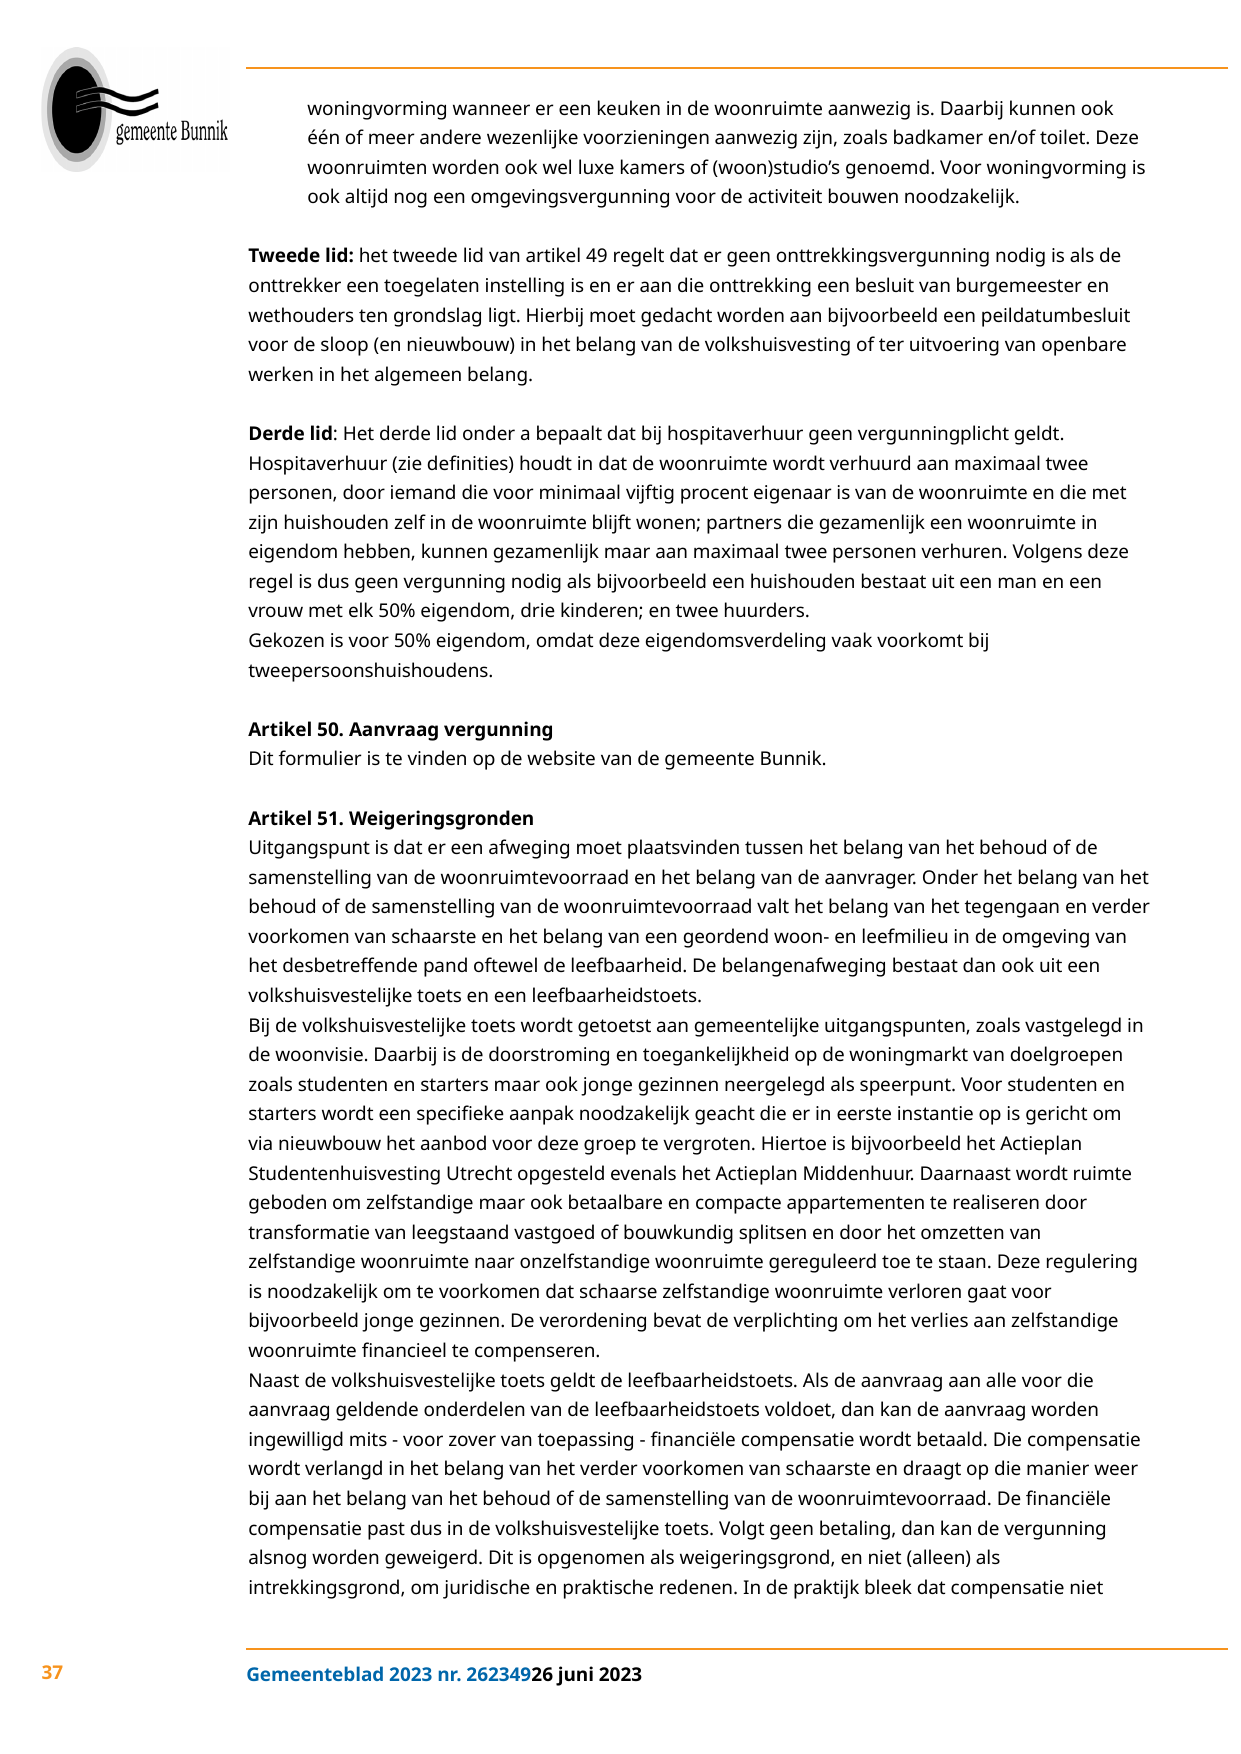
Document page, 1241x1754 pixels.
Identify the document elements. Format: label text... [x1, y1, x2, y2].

text Artikel 50. Aanvraag vergunning [248, 716, 1152, 742]
text Gekozen is voor 50% eigendom, omdat deze eigendomsverdeling vaak voorkomt bij tweepersoonshuishoudens. [248, 627, 1152, 683]
text Bij de volkshuisvestelijke toets wordt getoetst aan gemeentelijke uitgangspunten, zoals vastgelegd in de woonvisie. Daarbij is de doorstroming en toegankelijkheid op de woningmarkt van doelgroepen zoals studenten en starters maar ook jonge gezinnen neergelegd als speerpunt. Voor studenten en starters wordt een specifieke aanpak noodzakelijk geacht die er in eerste instantie op is gericht om via nieuwbouw het aanbod voor deze groep te vergroten. Hiertoe is bijvoorbeeld het Actieplan Studentenhuisvesting Utrecht opgesteld evenals het Actieplan Middenhuur. Daarnaast wordt ruimte geboden om zelfstandige maar ook betaalbare en compacte appartementen te realiseren door transformatie van leegstaand vastgoed of bouwkundig splitsen en door het omzetten van zelfstandige woonruimte naar onzelfstandige woonruimte gereguleerd toe te staan. Deze regulering is noodzakelijk om te voorkomen dat schaarse zelfstandige woonruimte verloren gaat voor bijvoorbeeld jonge gezinnen. De verordening bevat de verplichting om het verlies aan zelfstandige woonruimte financieel te compenseren. [248, 1012, 1152, 1363]
text Naast de volkshuisvestelijke toets geldt de leefbaarheidstoets. Als de aanvraag aan alle voor die aanvraag geldende onderdelen van de leefbaarheidstoets voldoet, dan kan de aanvraag worden ingewilligd mits - voor zover van toepassing - financiële compensatie wordt betaald. Die compensatie wordt verlangd in het belang van het verder voorkomen van schaarste en draagt op die manier weer bij aan het belang van het behoud of de samenstelling van de woonruimtevoorraad. De financiële compensatie past dus in de volkshuisvestelijke toets. Volgt geen betaling, dan kan de vergunning alsnog worden geweigerd. Dit is opgenomen als weigeringsgrond, en niet (alleen) als intrekkingsgrond, om juridische en praktische redenen. In de praktijk bleek dat compensatie niet [248, 1367, 1152, 1600]
text Tweede lid: het tweede lid van artikel 49 regelt dat er geen onttrekkingsvergunning nodig is als de onttrekker een toegelaten instelling is en er aan die onttrekking een besluit van burgemeester en wethouders ten grondslag ligt. Hierbij moet gedacht worden aan bijvoorbeeld een peildatumbesluit voor de sloop (en nieuwbouw) in het belang van de volkshuisvesting of ter uitvoering van openbare werken in het algemeen belang. [248, 243, 1152, 387]
text Uitgangspunt is dat er een afweging moet plaatsvinden tussen het belang van het behoud of de samenstelling van de woonruimtevoorraad en het belang van de aanvrager. Onder het belang van het behoud of de samenstelling van de woonruimtevoorraad valt het belang van het tegengaan en verder voorkomen van schaarste en het belang van een geordend woon- en leefmilieu in de omgeving van het desbetreffende pand oftewel de leefbaarheid. De belangenafweging bestaat dan ook uit een volkshuisvestelijke toets en een leefbaarheidstoets. [248, 834, 1152, 1008]
text Artikel 51. Weigeringsgronden [248, 805, 1152, 831]
list woningvorming wanneer er een keuken in de woonruimte aanwezig is. Daarbij kunnen ook één of meer andere wezenlijke voorzieningen aanwezig zijn, zoals badkamer en/of toilet. Deze woonruimten worden ook wel luxe kamers of (woon)studio’s genoemd. Voor woningvorming is ook altijd nog een omgevingsvergunning voor de activiteit bouwen noodzakelijk. [248, 95, 1152, 209]
picture [41, 47, 231, 172]
text Dit formulier is te vinden op de website van de gemeente Bunnik. [248, 746, 1152, 771]
text Derde lid: Het derde lid onder a bepaalt dat bij hospitaverhuur geen vergunningplicht geldt. Hospitaverhuur (zie definities) houdt in dat de woonruimte wordt verhuurd aan maximaal twee personen, door iemand die voor minimaal vijftig procent eigenaar is van de woonruimte en die met zijn huishouden zelf in de woonruimte blijft wonen; partners die gezamenlijk een woonruimte in eigendom hebben, kunnen gezamenlijk maar aan maximaal twee personen verhuren. Volgens deze regel is dus geen vergunning nodig als bijvoorbeeld een huishouden bestaat uit een man en een vrouw met elk 50% eigendom, drie kinderen; en twee huurders. [248, 420, 1152, 623]
